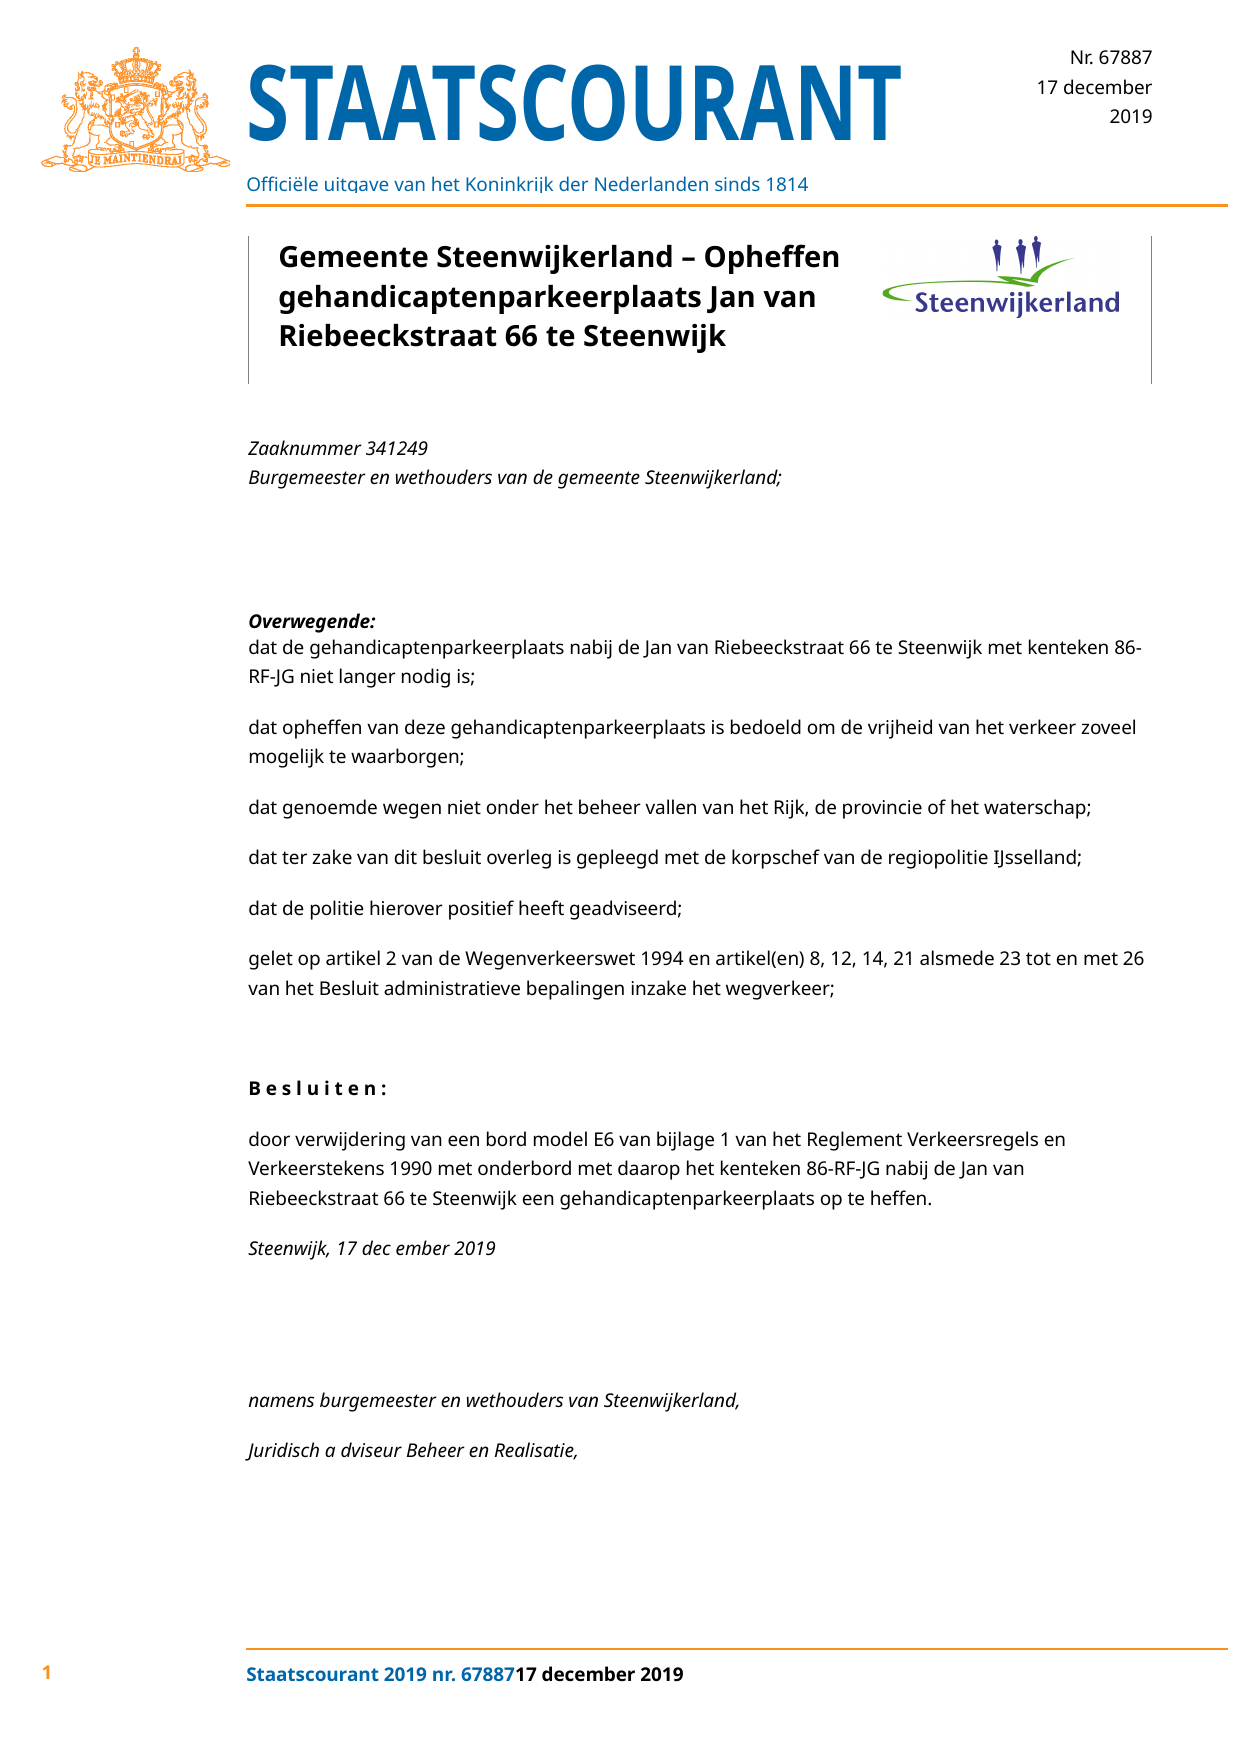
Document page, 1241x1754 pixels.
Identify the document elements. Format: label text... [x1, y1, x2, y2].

table_header [850, 236, 1151, 384]
text Steenwijk, 17 dec ember 2019 [248, 1236, 1152, 1261]
text Burgemeester en wethouders van de gemeente Steenwijkerland; [248, 464, 1152, 490]
text door verwijdering van een bord model E6 van bijlage 1 van het Reglement Verkeersregels en Verkeerstekens 1990 met onderbord met daarop het kenteken 86-RF-JG nabij de Jan van Riebeeckstraat 66 te Steenwijk een gehandicaptenparkeerplaats op te heffen. [248, 1126, 1152, 1211]
text B e s l u i t e n : [248, 1076, 1152, 1101]
text Juridisch a dviseur Beheer en Realisatie, [248, 1437, 1152, 1463]
text dat de gehandicaptenparkeerplaats nabij de Jan van Riebeeckstraat 66 te Steenwijk met kenteken 86-RF-JG niet langer nodig is; [248, 634, 1152, 689]
text dat de politie hierover positief heeft geadviseerd; [248, 895, 1152, 921]
text Zaaknummer 341249 [248, 435, 1152, 460]
text dat ter zake van dit besluit overleg is gepleegd met de korpschef van de regiopolitie IJsselland; [248, 844, 1152, 870]
picture [882, 236, 1119, 318]
table_header Gemeente Steenwijkerland – Opheffen gehandicaptenparkeerplaats Jan van Riebeeckstraat 66 te Steenwijk [249, 236, 850, 384]
text namens burgemeester en wethouders van Steenwijkerland, [248, 1387, 1152, 1413]
text dat genoemde wegen niet onder het beheer vallen van het Rijk, de provincie of het waterschap; [248, 794, 1152, 820]
text gelet op artikel 2 van de Wegenverkeerswet 1994 en artikel(en) 8, 12, 14, 21 alsmede 23 tot en met 26 van het Besluit administratieve bepalingen inzake het wegverkeer; [248, 945, 1152, 1001]
text Overwegende: [248, 608, 1152, 634]
text dat opheffen van deze gehandicaptenparkeerplaats is bedoeld om de vrijheid van het verkeer zoveel mogelijk te waarborgen; [248, 714, 1152, 769]
picture [41, 47, 231, 172]
